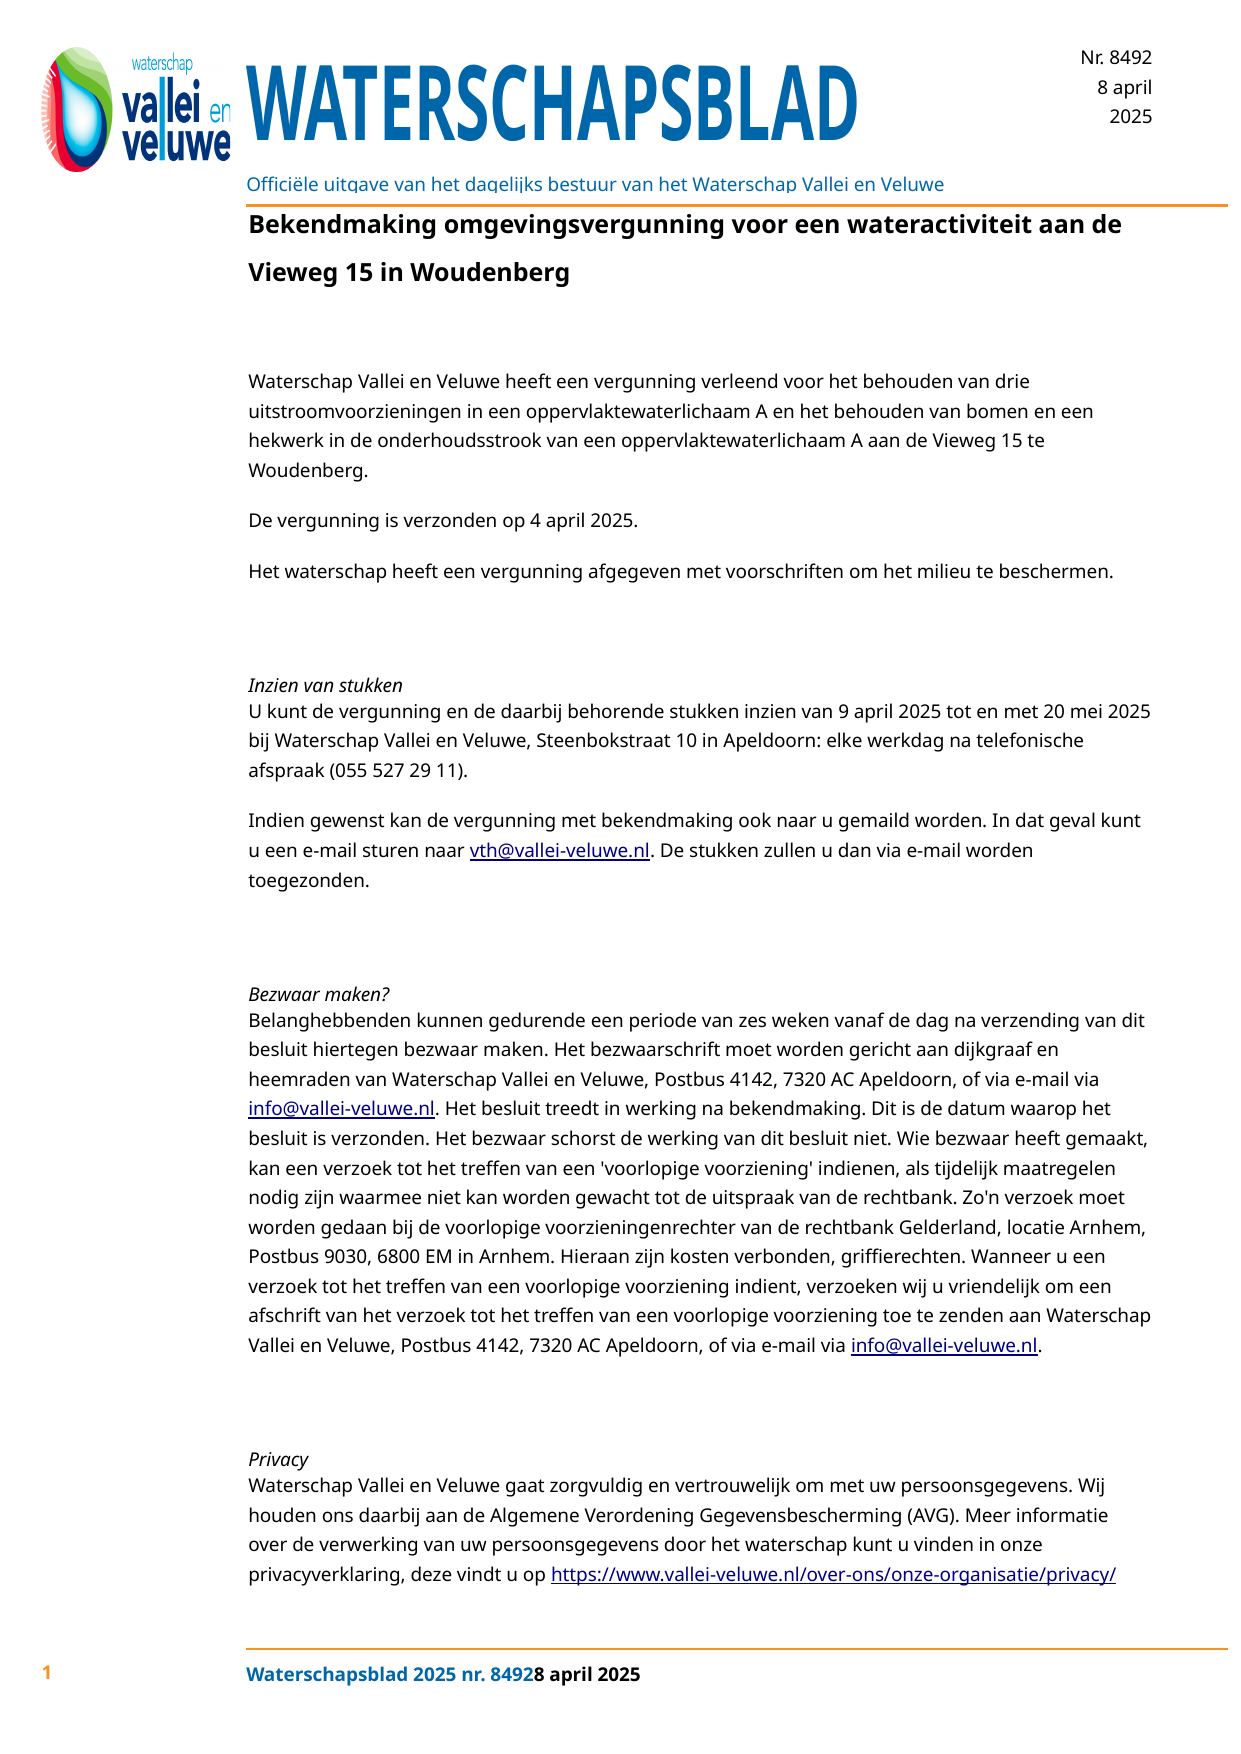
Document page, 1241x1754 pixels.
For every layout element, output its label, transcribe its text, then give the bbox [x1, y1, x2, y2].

text Bezwaar maken? [248, 981, 1152, 1007]
text Belanghebbenden kunnen gedurende een periode van zes weken vanaf de dag na verzending van dit besluit hiertegen bezwaar maken. Het bezwaarschrift moet worden gericht aan dijkgraaf en heemraden van Waterschap Vallei en Veluwe, Postbus 4142, 7320 AC Apeldoorn, of via e-mail via info@vallei-veluwe.nl. Het besluit treedt in werking na bekendmaking. Dit is de datum waarop het besluit is verzonden. Het bezwaar schorst de werking van dit besluit niet. Wie bezwaar heeft gemaakt, kan een verzoek tot het treffen van een 'voorlopige voorziening' indienen, als tijdelijk maatregelen nodig zijn waarmee niet kan worden gewacht tot de uitspraak van de rechtbank. Zo'n verzoek moet worden gedaan bij de voorlopige voorzieningenrechter van de rechtbank Gelderland, locatie Arnhem, Postbus 9030, 6800 EM in Arnhem. Hieraan zijn kosten verbonden, griffierechten. Wanneer u een verzoek tot het treffen van een voorlopige voorziening indient, verzoeken wij u vriendelijk om een afschrift van het verzoek tot het treffen van een voorlopige voorziening toe te zenden aan Waterschap Vallei en Veluwe, Postbus 4142, 7320 AC Apeldoorn, of via e-mail via info@vallei-veluwe.nl. [248, 1007, 1152, 1358]
text De vergunning is verzonden op 4 april 2025. [248, 507, 1152, 533]
text Waterschap Vallei en Veluwe heeft een vergunning verleend voor het behouden van drie uitstroomvoorzieningen in een oppervlaktewaterlichaam A en het behouden van bomen en een hekwerk in de onderhoudsstrook van een oppervlaktewaterlichaam A aan de Vieweg 15 te Woudenberg. [248, 368, 1152, 483]
text Het waterschap heeft een vergunning afgegeven met voorschriften om het milieu te beschermen. [248, 558, 1152, 584]
text Indien gewenst kan de vergunning met bekendmaking ook naar u gemaild worden. In dat geval kunt u een e-mail sturen naar vth@vallei-veluwe.nl. De stukken zullen u dan via e-mail worden toegezonden. [248, 808, 1152, 892]
text Inzien van stukken [248, 672, 1152, 698]
text Bekendmaking omgevingsvergunning voor een wateractiviteit aan de Vieweg 15 in Woudenberg [248, 207, 1152, 288]
picture [41, 47, 231, 172]
text Waterschap Vallei en Veluwe gaat zorgvuldig en vertrouwelijk om met uw persoonsgegevens. Wij houden ons daarbij aan de Algemene Verordening Gegevensbescherming (AVG). Meer informatie over de verwerking van uw persoonsgegevens door het waterschap kunt u vinden in onze privacyverklaring, deze vindt u op https://www.vallei-veluwe.nl/over-ons/onze-organisatie/privacy/ [248, 1472, 1152, 1587]
text Privacy [248, 1447, 1152, 1472]
text U kunt de vergunning en de daarbij behorende stukken inzien van 9 april 2025 tot en met 20 mei 2025 bij Waterschap Vallei en Veluwe, Steenbokstraat 10 in Apeldoorn: elke werkdag na telefonische afspraak (055 527 29 11). [248, 698, 1152, 783]
